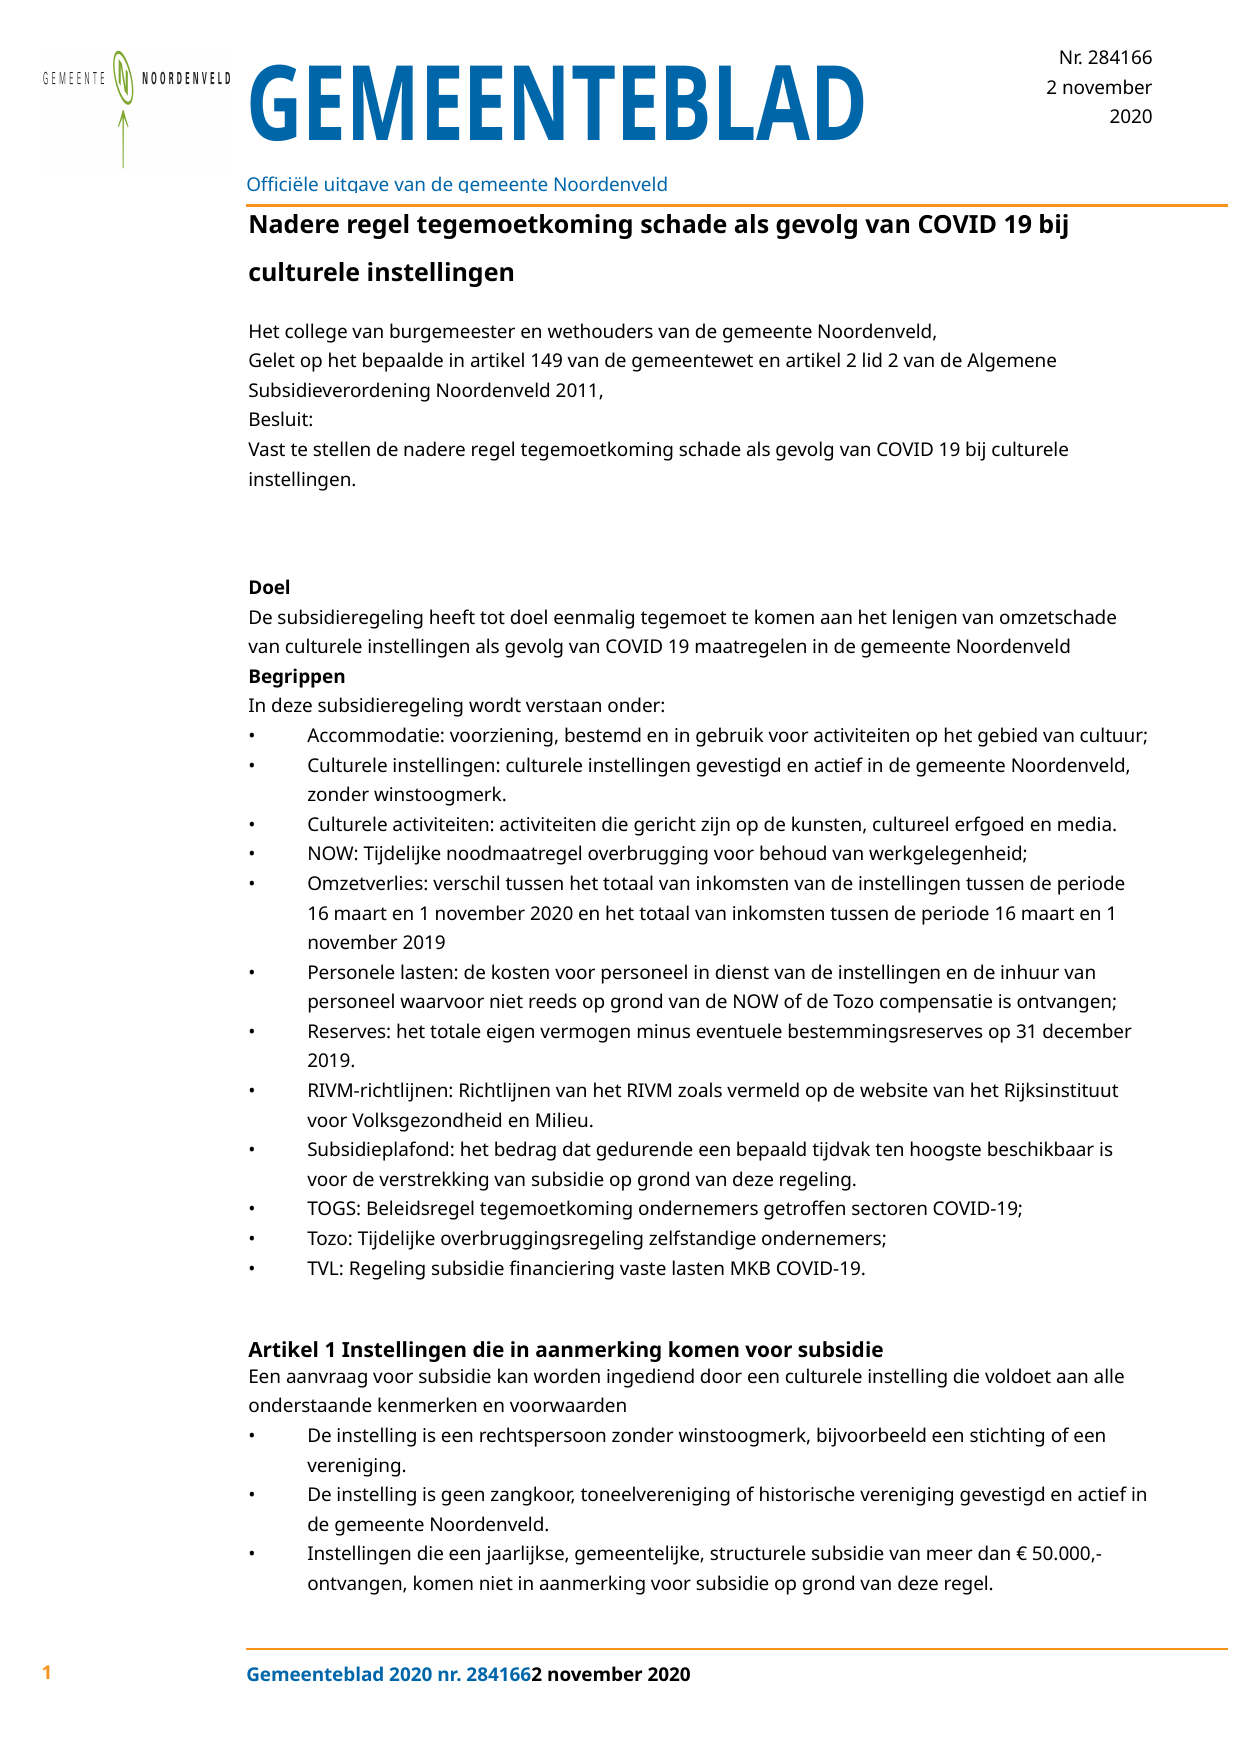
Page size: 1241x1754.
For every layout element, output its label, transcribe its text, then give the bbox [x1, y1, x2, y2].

list Culturele activiteiten: activiteiten die gericht zijn op de kunsten, cultureel erfgoed en media. [248, 811, 1152, 837]
text Artikel 1 Instellingen die in aanmerking komen voor subsidie [248, 1335, 1152, 1363]
text Een aanvraag voor subsidie kan worden ingediend door een culturele instelling die voldoet aan alle onderstaande kenmerken en voorwaarden [248, 1363, 1152, 1418]
list Personele lasten: de kosten voor personeel in dienst van de instellingen en de inhuur van personeel waarvoor niet reeds op grond van de NOW of de Tozo compensatie is ontvangen; [248, 959, 1152, 1014]
list De instelling is geen zangkoor, toneelvereniging of historische vereniging gevestigd en actief in de gemeente Noordenveld. [248, 1481, 1152, 1537]
text In deze subsidieregeling wordt verstaan onder: [248, 693, 1152, 718]
list Tozo: Tijdelijke overbruggingsregeling zelfstandige ondernemers; [248, 1225, 1152, 1251]
text Vast te stellen de nadere regel tegemoetkoming schade als gevolg van COVID 19 bij culturele instellingen. [248, 436, 1152, 492]
list TVL: Regeling subsidie financiering vaste lasten MKB COVID-19. [248, 1255, 1152, 1280]
list TOGS: Beleidsregel tegemoetkoming ondernemers getroffen sectoren COVID-19; [248, 1196, 1152, 1221]
text Doel [248, 574, 1152, 600]
text Begrippen [248, 663, 1152, 689]
list Subsidieplafond: het bedrag dat gedurende een bepaald tijdvak ten hoogste beschikbaar is voor de verstrekking van subsidie op grond van deze regeling. [248, 1136, 1152, 1192]
list Accommodatie: voorziening, bestemd en in gebruik voor activiteiten op het gebied van cultuur; [248, 722, 1152, 748]
list Instellingen die een jaarlijkse, gemeentelijke, structurele subsidie van meer dan € 50.000,- ontvangen, komen niet in aanmerking voor subsidie op grond van deze regel. [248, 1541, 1152, 1596]
list Reserves: het totale eigen vermogen minus eventuele bestemmingsreserves op 31 december 2019. [248, 1018, 1152, 1073]
text Besluit: [248, 407, 1152, 432]
text Gelet op het bepaalde in artikel 149 van de gemeentewet en artikel 2 lid 2 van de Algemene Subsidieverordening Noordenveld 2011, [248, 347, 1152, 403]
list Omzetverlies: verschil tussen het totaal van inkomsten van de instellingen tussen de periode 16 maart en 1 november 2020 en het totaal van inkomsten tussen de periode 16 maart en 1 november 2019 [248, 870, 1152, 955]
text De subsidieregeling heeft tot doel eenmalig tegemoet te komen aan het lenigen van omzetschade van culturele instellingen als gevolg van COVID 19 maatregelen in de gemeente Noordenveld [248, 604, 1152, 659]
list RIVM-richtlijnen: Richtlijnen van het RIVM zoals vermeld op de website van het Rijksinstituut voor Volksgezondheid en Milieu. [248, 1077, 1152, 1132]
list NOW: Tijdelijke noodmaatregel overbrugging voor behoud van werkgelegenheid; [248, 841, 1152, 866]
text Nadere regel tegemoetkoming schade als gevolg van COVID 19 bij culturele instellingen [248, 207, 1152, 288]
text Het college van burgemeester en wethouders van de gemeente Noordenveld, [248, 318, 1152, 344]
picture [41, 47, 231, 172]
list Culturele instellingen: culturele instellingen gevestigd en actief in de gemeente Noordenveld, zonder winstoogmerk. [248, 752, 1152, 807]
list De instelling is een rechtspersoon zonder winstoogmerk, bijvoorbeeld een stichting of een vereniging. [248, 1422, 1152, 1478]
